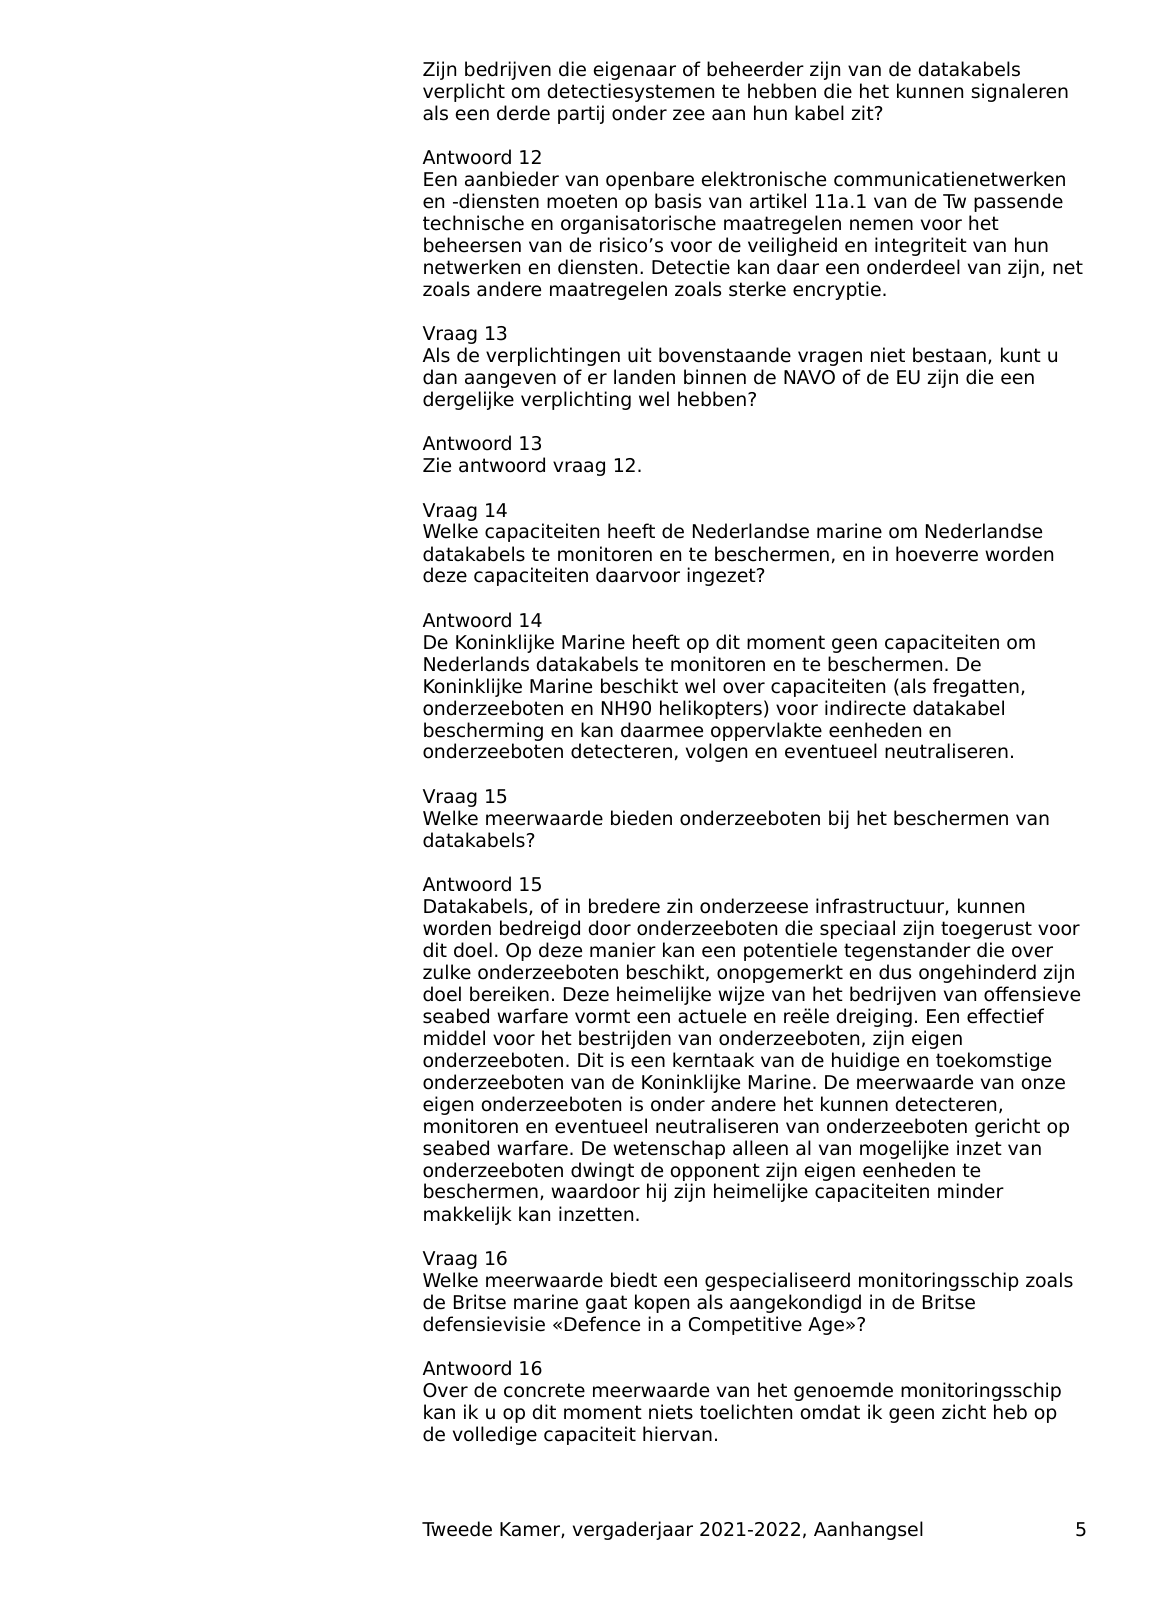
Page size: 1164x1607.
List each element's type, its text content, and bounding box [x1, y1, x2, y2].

text Antwoord 14 [422, 609, 1087, 632]
text Antwoord 16 [422, 1358, 1087, 1380]
text Een aanbieder van openbare elektronische communicatienetwerken en -diensten moeten op basis van artikel 11a.1 van de Tw passende technische en organisatorische maatregelen nemen voor het beheersen van de risico’s voor de veiligheid en integriteit van hun netwerken en diensten. Detectie kan daar een onderdeel van zijn, net zoals andere maatregelen zoals sterke encryptie. [422, 169, 1087, 301]
text Vraag 15 [422, 786, 1087, 808]
text Vraag 13 [422, 323, 1087, 345]
text Welke capaciteiten heeft de Nederlandse marine om Nederlandse datakabels te monitoren en te beschermen, en in hoeverre worden deze capaciteiten daarvoor ingezet? [422, 521, 1087, 587]
text Antwoord 15 [422, 874, 1087, 896]
text Zijn bedrijven die eigenaar of beheerder zijn van de datakabels verplicht om detectiesystemen te hebben die het kunnen signaleren als een derde partij onder zee aan hun kabel zit? [422, 59, 1087, 125]
text Als de verplichtingen uit bovenstaande vragen niet bestaan, kunt u dan aangeven of er landen binnen de NAVO of de EU zijn die een dergelijke verplichting wel hebben? [422, 345, 1087, 411]
text Vraag 16 [422, 1248, 1087, 1269]
text Antwoord 13 [422, 433, 1087, 455]
text Zie antwoord vraag 12. [422, 455, 1087, 477]
text Antwoord 12 [422, 147, 1087, 169]
text Datakabels, of in bredere zin onderzeese infrastructuur, kunnen worden bedreigd door onderzeeboten die speciaal zijn toegerust voor dit doel. Op deze manier kan een potentiele tegenstander die over zulke onderzeeboten beschikt, onopgemerkt en dus ongehinderd zijn doel bereiken. Deze heimelijke wijze van het bedrijven van offensieve seabed warfare vormt een actuele en reële dreiging. Een effectief middel voor het bestrijden van onderzeeboten, zijn eigen onderzeeboten. Dit is een kerntaak van de huidige en toekomstige onderzeeboten van de Koninklijke Marine. De meerwaarde van onze eigen onderzeeboten is onder andere het kunnen detecteren, monitoren en eventueel neutraliseren van onderzeeboten gericht op seabed warfare. De wetenschap alleen al van mogelijke inzet van onderzeeboten dwingt de opponent zijn eigen eenheden te beschermen, waardoor hij zijn heimelijke capaciteiten minder makkelijk kan inzetten. [422, 896, 1087, 1225]
text Vraag 14 [422, 499, 1087, 521]
text Over de concrete meerwaarde van het genoemde monitoringsschip kan ik u op dit moment niets toelichten omdat ik geen zicht heb op de volledige capaciteit hiervan. [422, 1380, 1087, 1446]
text De Koninklijke Marine heeft op dit moment geen capaciteiten om Nederlands datakabels te monitoren en te beschermen. De Koninklijke Marine beschikt wel over capaciteiten (als fregatten, onderzeeboten en NH90 helikopters) voor indirecte datakabel bescherming en kan daarmee oppervlakte eenheden en onderzeeboten detecteren, volgen en eventueel neutraliseren. [422, 632, 1087, 763]
text Welke meerwaarde bieden onderzeeboten bij het beschermen van datakabels? [422, 808, 1087, 852]
text Welke meerwaarde biedt een gespecialiseerd monitoringsschip zoals de Britse marine gaat kopen als aangekondigd in de Britse defensievisie «Defence in a Competitive Age»? [422, 1269, 1087, 1336]
